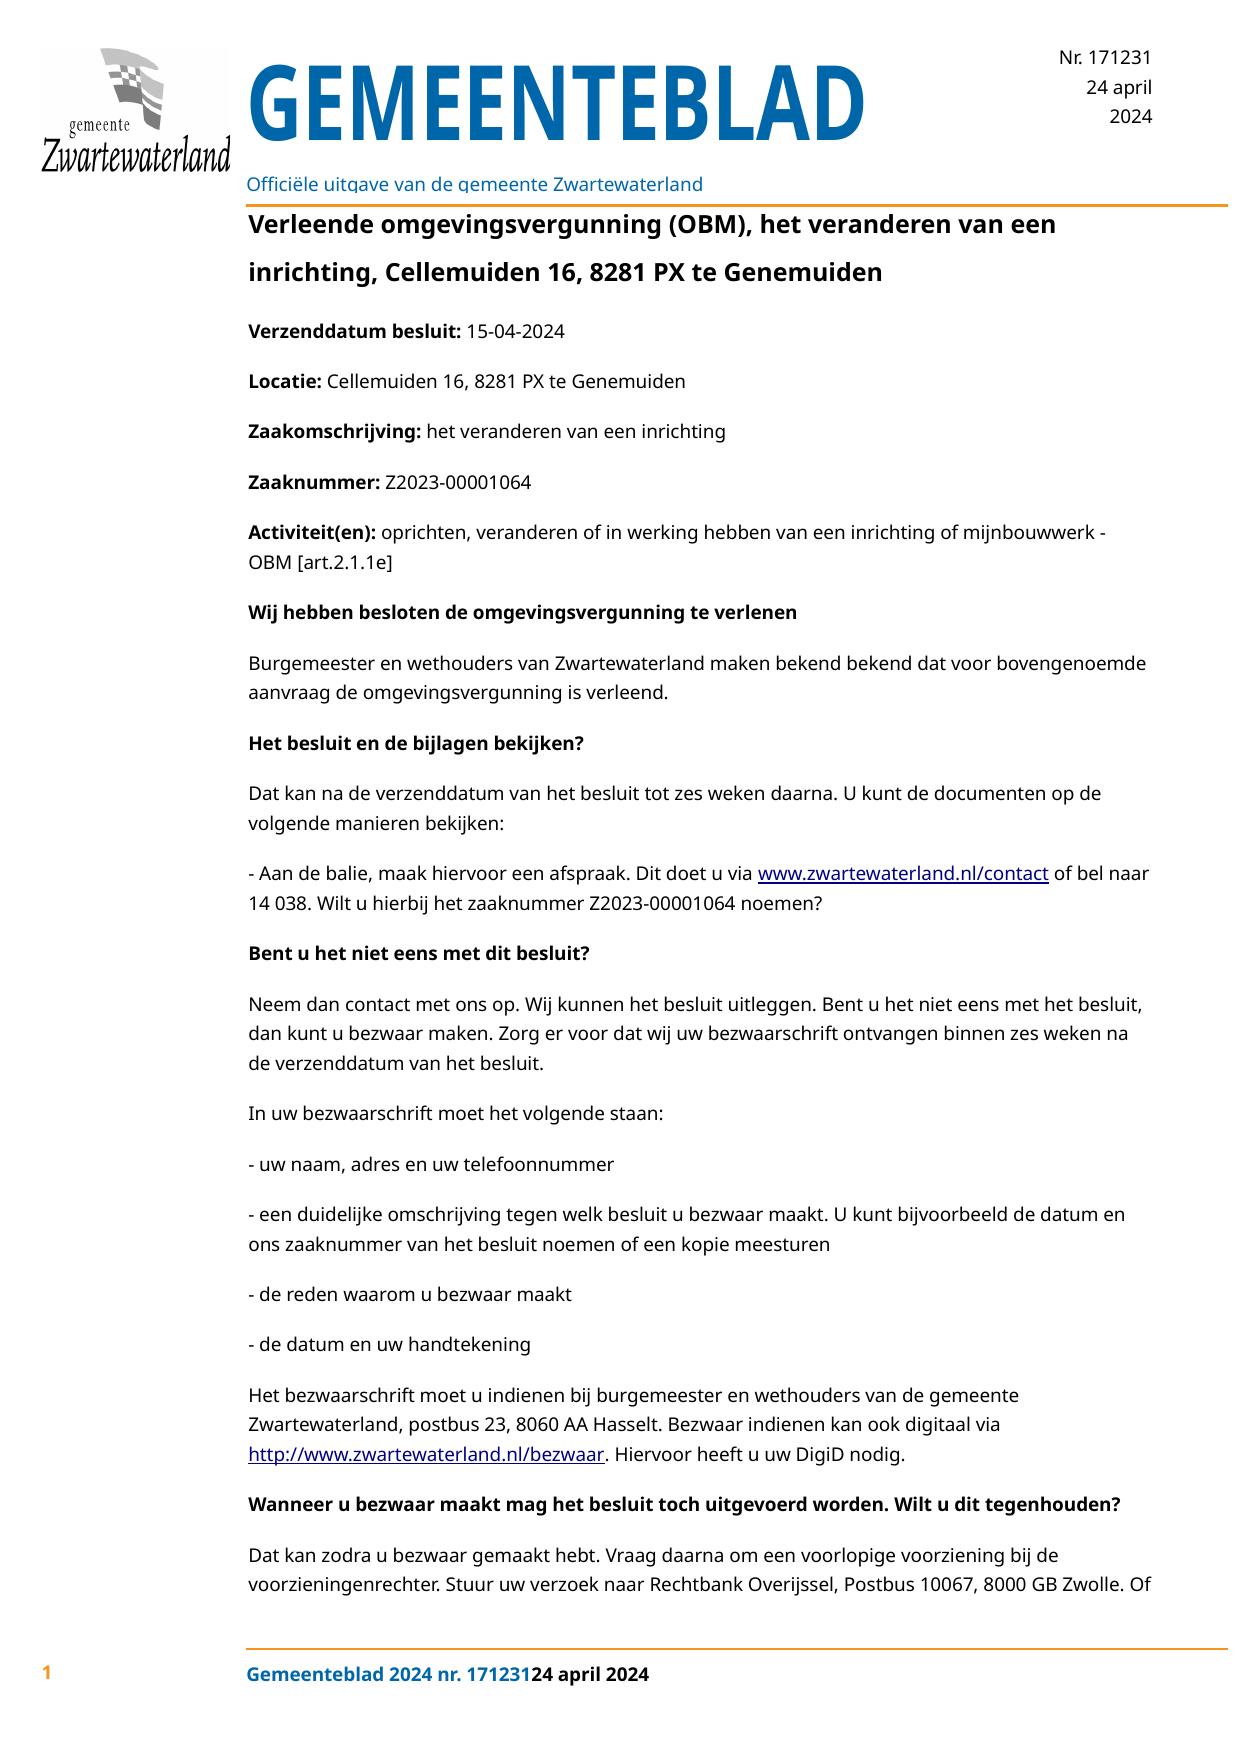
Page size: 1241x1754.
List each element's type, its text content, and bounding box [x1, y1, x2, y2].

text - Aan de balie, maak hiervoor een afspraak. Dit doet u via www.zwartewaterland.nl/contact of bel naar 14 038. Wilt u hierbij het zaaknummer Z2023-00001064 noemen? [248, 860, 1152, 916]
text Verleende omgevingsvergunning (OBM), het veranderen van een inrichting, Cellemuiden 16, 8281 PX te Genemuiden [248, 207, 1152, 288]
text Wij hebben besloten de omgevingsvergunning te verlenen [248, 599, 1152, 625]
text Burgemeester en wethouders van Zwartewaterland maken bekend bekend dat voor bovengenoemde aanvraag de omgevingsvergunning is verleend. [248, 650, 1152, 705]
text Dat kan na de verzenddatum van het besluit tot zes weken daarna. U kunt de documenten op de volgende manieren bekijken: [248, 780, 1152, 836]
picture [41, 47, 231, 172]
text Het bezwaarschrift moet u indienen bij burgemeester en wethouders van de gemeente Zwartewaterland, postbus 23, 8060 AA Hasselt. Bezwaar indienen kan ook digitaal via http://www.zwartewaterland.nl/bezwaar. Hiervoor heeft u uw DigiD nodig. [248, 1382, 1152, 1467]
text In uw bezwaarschrift moet het volgende staan: [248, 1100, 1152, 1126]
text Het besluit en de bijlagen bekijken? [248, 730, 1152, 756]
text Activiteit(en): oprichten, veranderen of in werking hebben van een inrichting of mijnbouwwerk - OBM [art.2.1.1e] [248, 519, 1152, 575]
text Verzenddatum besluit: 15-04-2024 [248, 318, 1152, 344]
text - de reden waarom u bezwaar maakt [248, 1281, 1152, 1307]
text Neem dan contact met ons op. Wij kunnen het besluit uitleggen. Bent u het niet eens met het besluit, dan kunt u bezwaar maken. Zorg er voor dat wij uw bezwaarschrift ontvangen binnen zes weken na de verzenddatum van het besluit. [248, 991, 1152, 1076]
text - een duidelijke omschrijving tegen welk besluit u bezwaar maakt. U kunt bijvoorbeeld de datum en ons zaaknummer van het besluit noemen of een kopie meesturen [248, 1201, 1152, 1257]
text Zaakomschrijving: het veranderen van een inrichting [248, 419, 1152, 444]
text Dat kan zodra u bezwaar gemaakt hebt. Vraag daarna om een voorlopige voorziening bij de voorzieningenrechter. Stuur uw verzoek naar Rechtbank Overijssel, Postbus 10067, 8000 GB Zwolle. Of [248, 1542, 1152, 1597]
text Bent u het niet eens met dit besluit? [248, 940, 1152, 966]
text Locatie: Cellemuiden 16, 8281 PX te Genemuiden [248, 368, 1152, 394]
text - uw naam, adres en uw telefoonnummer [248, 1151, 1152, 1177]
text - de datum en uw handtekening [248, 1332, 1152, 1357]
text Wanneer u bezwaar maakt mag het besluit toch uitgevoerd worden. Wilt u dit tegenhouden? [248, 1492, 1152, 1517]
text Zaaknummer: Z2023-00001064 [248, 469, 1152, 495]
